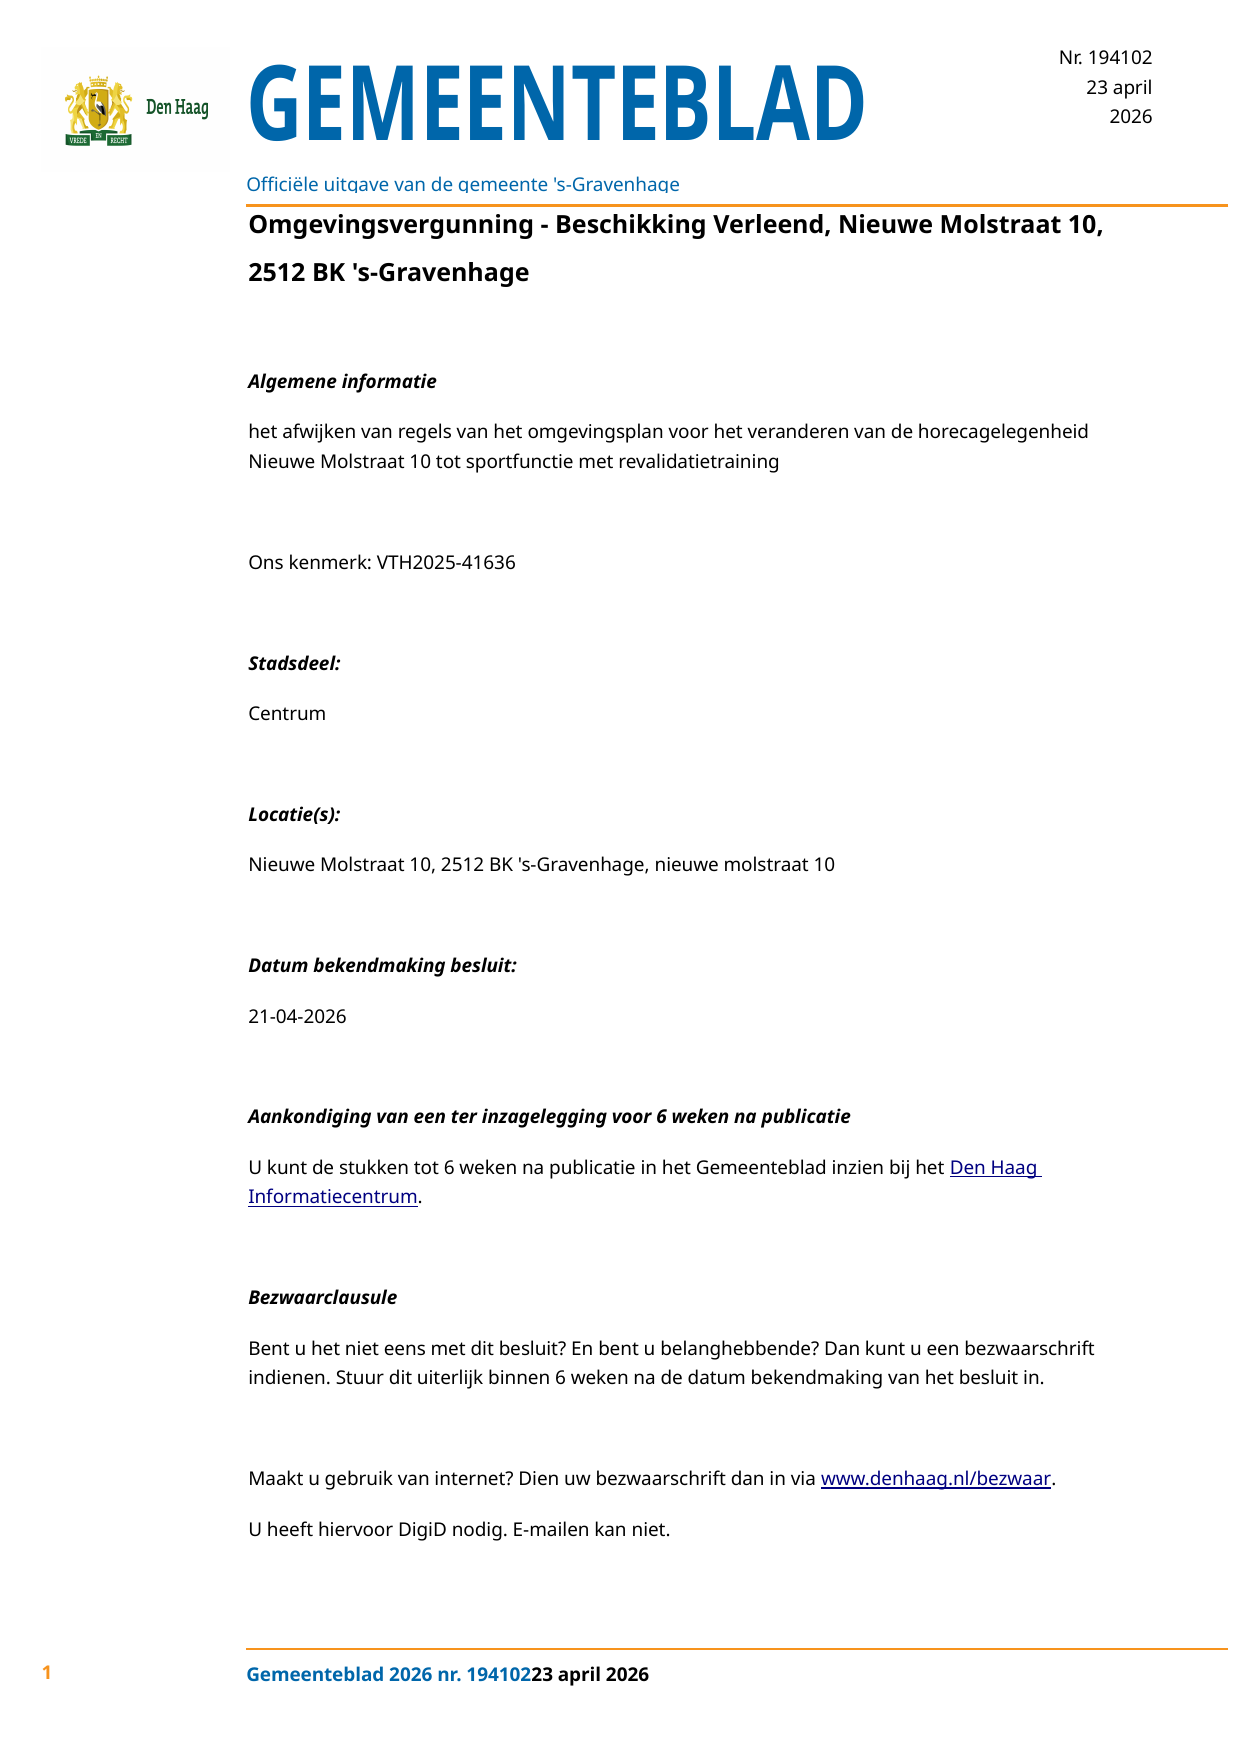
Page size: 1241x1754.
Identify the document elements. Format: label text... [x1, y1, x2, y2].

text Stadsdeel: [248, 650, 1152, 676]
text Datum bekendmaking besluit: [248, 952, 1152, 978]
text Aankondiging van een ter inzagelegging voor 6 weken na publicatie [248, 1104, 1152, 1129]
text U kunt de stukken tot 6 weken na publicatie in het Gemeenteblad inzien bij het Den Haag Informatiecentrum. [248, 1154, 1152, 1209]
text Maakt u gebruik van internet? Dien uw bezwaarschrift dan in via www.denhaag.nl/bezwaar. [248, 1465, 1152, 1491]
text het afwijken van regels van het omgevingsplan voor het veranderen van de horecagelegenheid Nieuwe Molstraat 10 tot sportfunctie met revalidatietraining [248, 419, 1152, 474]
text Bent u het niet eens met dit besluit? En bent u belanghebbende? Dan kunt u een bezwaarschrift indienen. Stuur dit uiterlijk binnen 6 weken na de datum bekendmaking van het besluit in. [248, 1335, 1152, 1390]
text Bezwaarclausule [248, 1284, 1152, 1310]
text Locatie(s): [248, 801, 1152, 827]
picture [41, 47, 231, 172]
text Algemene informatie [248, 368, 1152, 394]
text Centrum [248, 700, 1152, 726]
text Ons kenmerk: VTH2025-41636 [248, 549, 1152, 575]
text Nieuwe Molstraat 10, 2512 BK 's-Gravenhage, nieuwe molstraat 10 [248, 852, 1152, 877]
text Omgevingsvergunning - Beschikking Verleend, Nieuwe Molstraat 10, 2512 BK 's-Gravenhage [248, 207, 1152, 288]
text 21-04-2026 [248, 1003, 1152, 1029]
text U heeft hiervoor DigiD nodig. E-mailen kan niet. [248, 1516, 1152, 1542]
